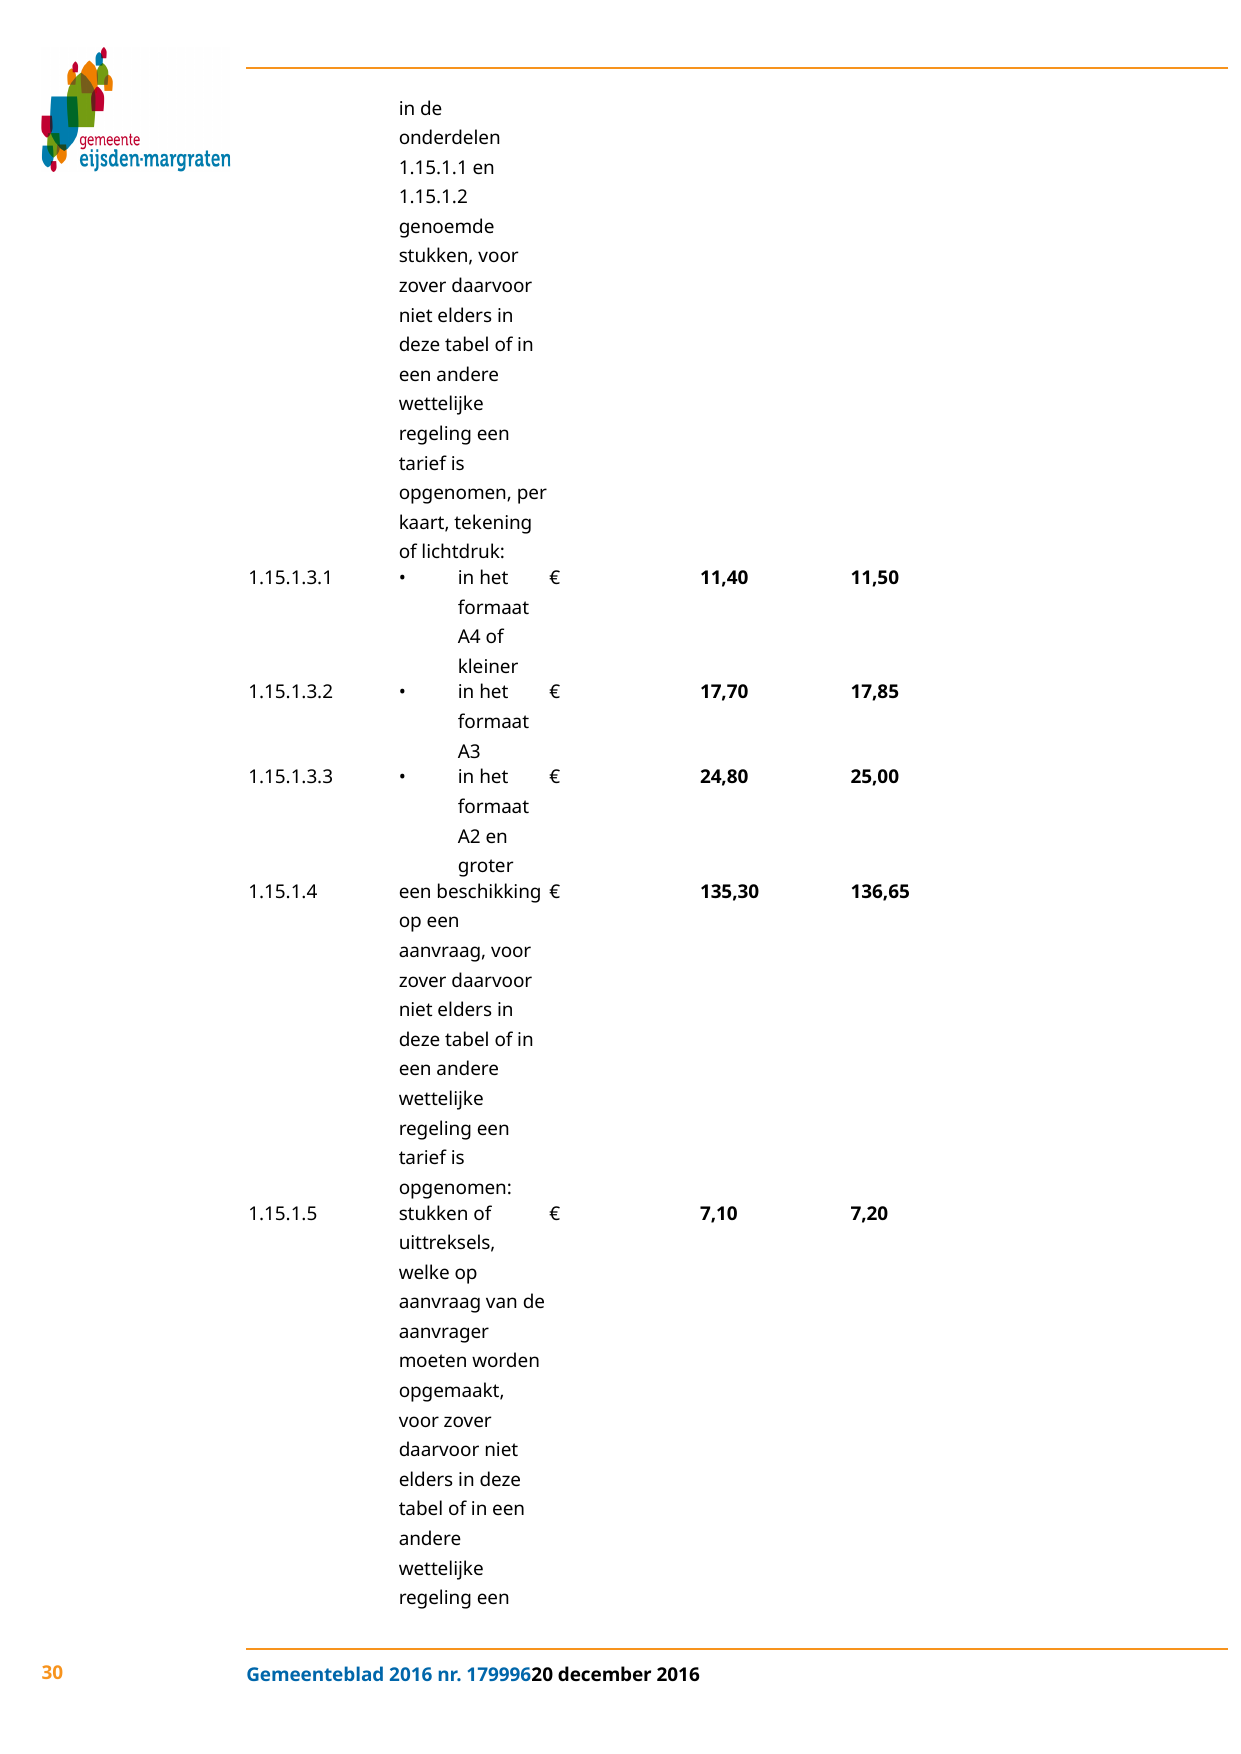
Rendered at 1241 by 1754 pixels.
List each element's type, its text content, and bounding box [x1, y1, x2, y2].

table_cell € [549, 764, 700, 878]
table_cell een beschikking op een aanvraag, voor zover daarvoor niet elders in deze tabel of in een andere wettelijke regeling een tarief is opgenomen: [399, 878, 549, 1200]
table_cell € [549, 878, 700, 1200]
table_cell 11,50 [850, 564, 1001, 679]
table_cell 7,10 [700, 1200, 850, 1610]
table_cell 1.15.1.4 [248, 878, 398, 1200]
table_cell in het formaat A4 of kleiner [399, 564, 549, 679]
table_cell 1.15.1.3.3 [248, 764, 398, 878]
table_cell € [549, 564, 700, 679]
table_cell € [549, 679, 700, 764]
picture [41, 47, 231, 172]
table_cell in het formaat A3 [399, 679, 549, 764]
table_cell 17,85 [850, 679, 1001, 764]
table_cell [549, 95, 700, 564]
table_cell 7,20 [850, 1200, 1001, 1610]
table_cell 1.15.1.5 [248, 1200, 398, 1610]
table_cell € [549, 1200, 700, 1610]
table_cell 24,80 [700, 764, 850, 878]
table_cell 1.15.1.3.2 [248, 679, 398, 764]
table_cell 17,70 [700, 679, 850, 764]
table_cell in het formaat A2 en groter [399, 764, 549, 878]
table_cell [700, 95, 850, 564]
table_cell [248, 95, 398, 564]
table_cell 11,40 [700, 564, 850, 679]
table_cell 1.15.1.3.1 [248, 564, 398, 679]
table_cell 135,30 [700, 878, 850, 1200]
table_cell stukken of uittreksels, welke op aanvraag van de aanvrager moeten worden opgemaakt, voor zover daarvoor niet elders in deze tabel of in een andere wettelijke regeling een [399, 1200, 549, 1610]
table_cell 136,65 [850, 878, 1001, 1200]
table_cell [850, 95, 1001, 564]
table_cell 25,00 [850, 764, 1001, 878]
table_cell in de onderdelen 1.15.1.1 en 1.15.1.2 genoemde stukken, voor zover daarvoor niet elders in deze tabel of in een andere wettelijke regeling een tarief is opgenomen, per kaart, tekening of lichtdruk: [399, 95, 549, 564]
